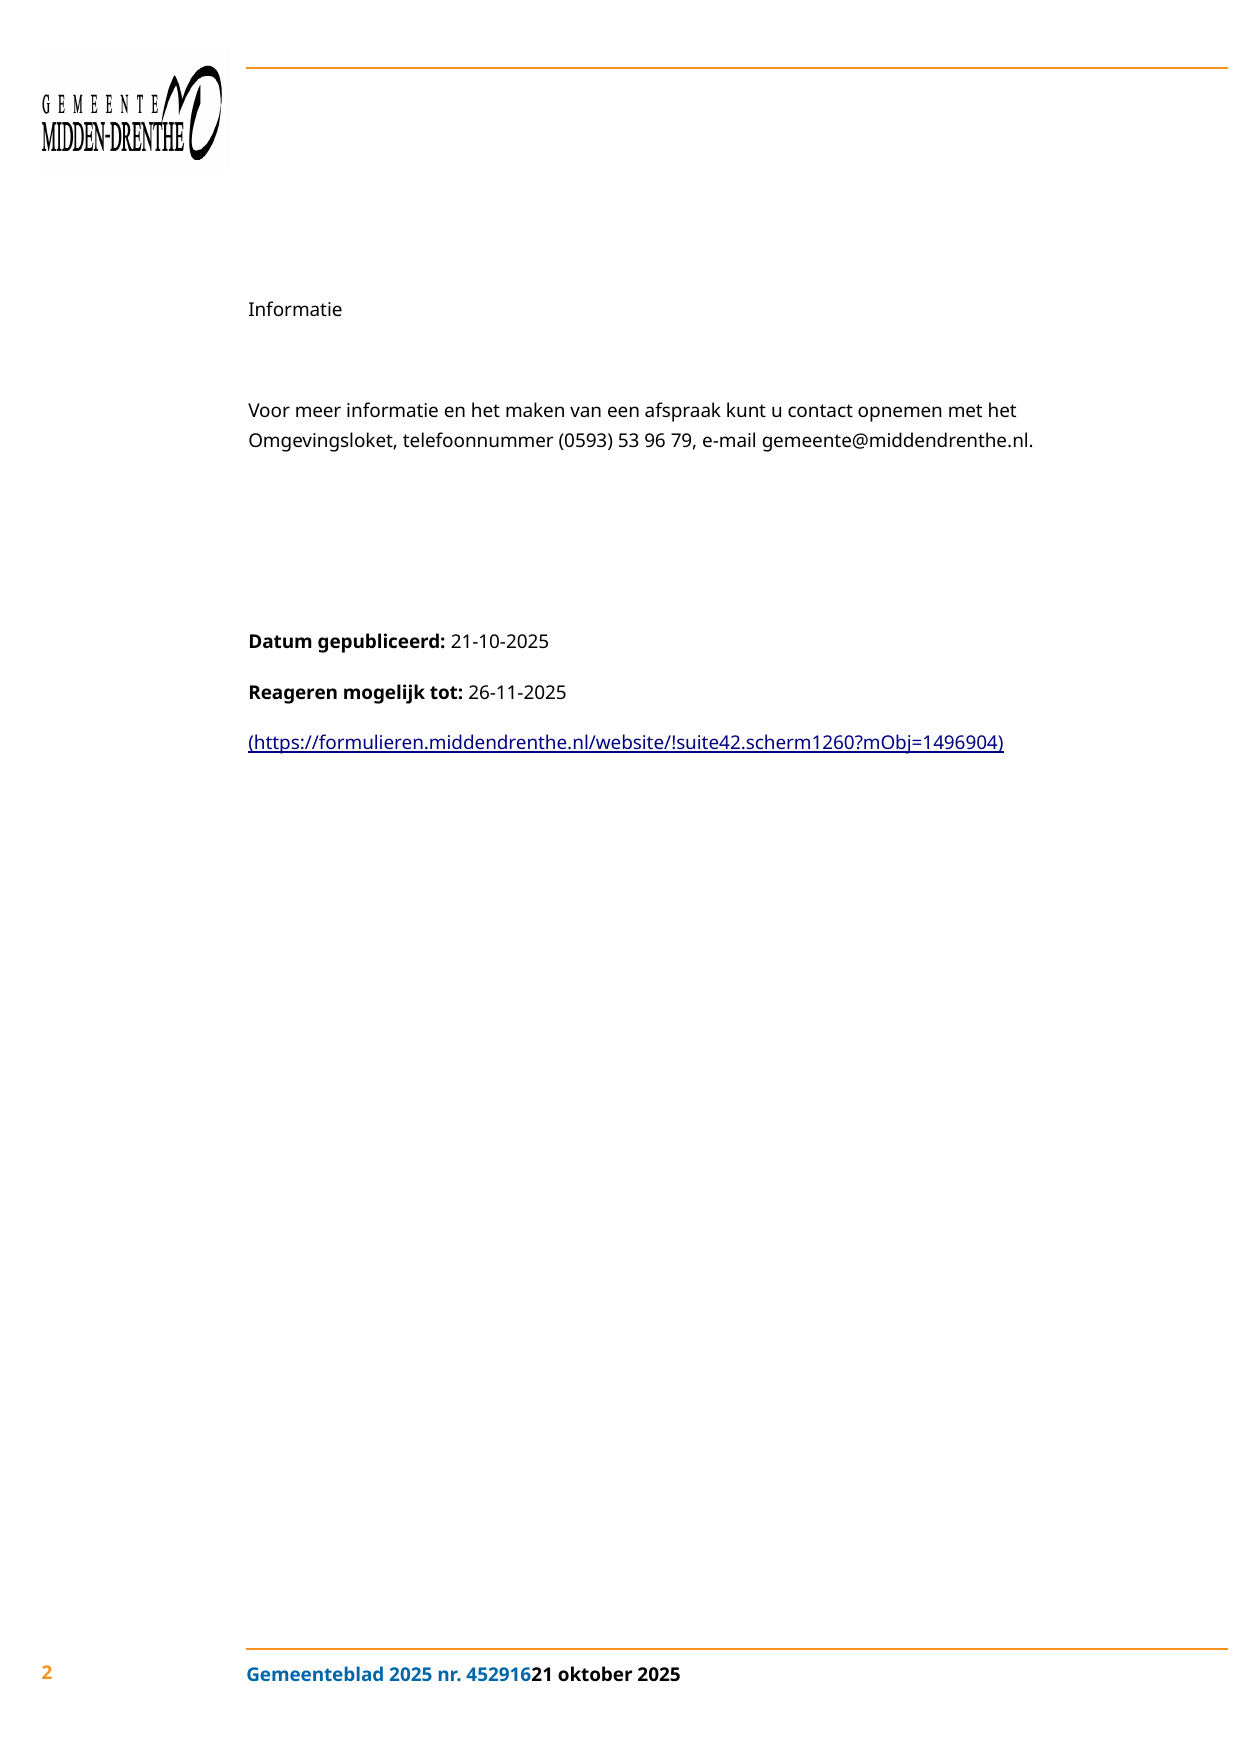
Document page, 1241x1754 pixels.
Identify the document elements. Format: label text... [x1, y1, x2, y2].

picture [41, 47, 231, 172]
text Reageren mogelijk tot: 26-11-2025 [248, 679, 1152, 705]
text (https://formulieren.middendrenthe.nl/website/!suite42.scherm1260?mObj=1496904) [248, 729, 1152, 755]
text Informatie [248, 296, 1152, 322]
text Datum gepubliceerd: 21-10-2025 [248, 628, 1152, 654]
text Voor meer informatie en het maken van een afspraak kunt u contact opnemen met het Omgevingsloket, telefoonnummer (0593) 53 96 79, e-mail gemeente@middendrenthe.nl. [248, 397, 1152, 453]
